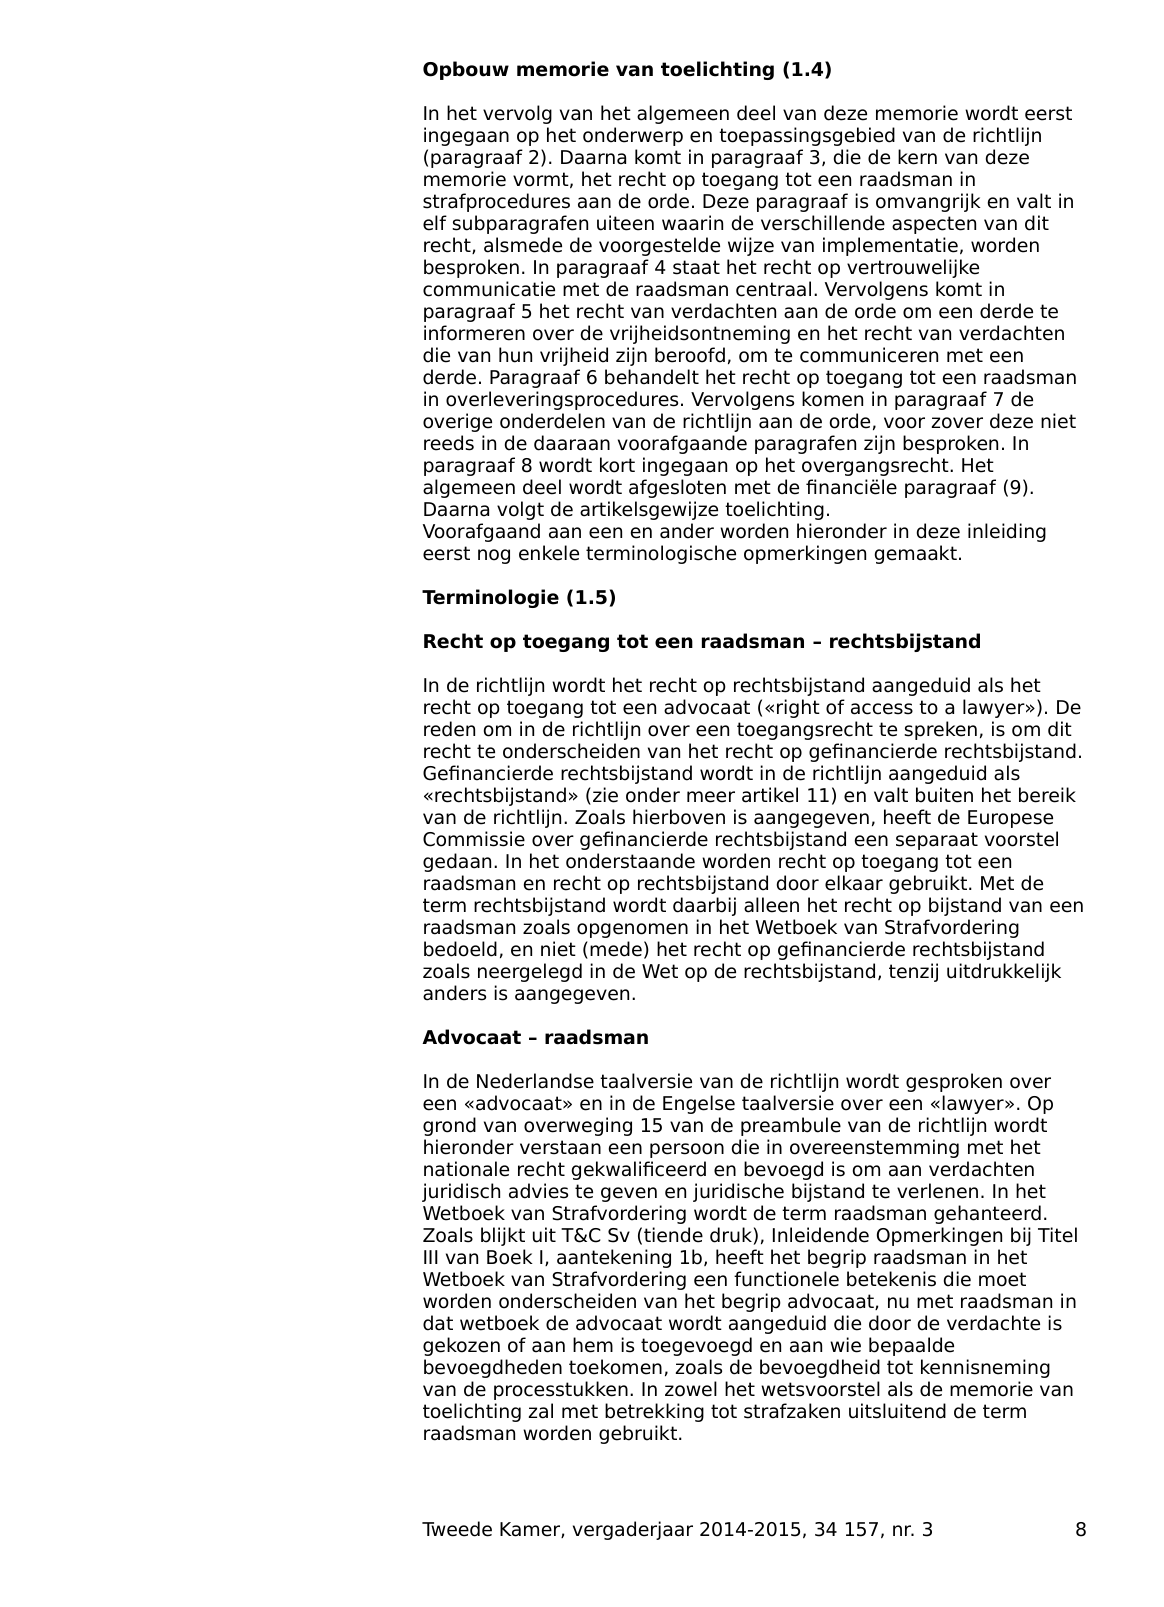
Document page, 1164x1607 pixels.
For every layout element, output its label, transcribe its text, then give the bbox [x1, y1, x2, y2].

subtitle Advocaat – raadsman [422, 1027, 1087, 1049]
subtitle Recht op toegang tot een raadsman – rechtsbijstand [422, 631, 1087, 653]
subtitle Terminologie (1.5) [422, 587, 1087, 609]
subtitle Opbouw memorie van toelichting (1.4) [422, 59, 1087, 81]
text In de Nederlandse taalversie van de richtlijn wordt gesproken over een «advocaat» en in de Engelse taalversie over een «lawyer». Op grond van overweging 15 van de preambule van de richtlijn wordt hieronder verstaan een persoon die in overeenstemming met het nationale recht gekwalificeerd en bevoegd is om aan verdachten juridisch advies te geven en juridische bijstand te verlenen. In het Wetboek van Strafvordering wordt de term raadsman gehanteerd. Zoals blijkt uit T&C Sv (tiende druk), Inleidende Opmerkingen bij Titel III van Boek I, aantekening 1b, heeft het begrip raadsman in het Wetboek van Strafvordering een functionele betekenis die moet worden onderscheiden van het begrip advocaat, nu met raadsman in dat wetboek de advocaat wordt aangeduid die door de verdachte is gekozen of aan hem is toegevoegd en aan wie bepaalde bevoegdheden toekomen, zoals de bevoegdheid tot kennisneming van de processtukken. In zowel het wetsvoorstel als de memorie van toelichting zal met betrekking tot strafzaken uitsluitend de term raadsman worden gebruikt. [422, 1071, 1087, 1445]
text Voorafgaand aan een en ander worden hieronder in deze inleiding eerst nog enkele terminologische opmerkingen gemaakt. [422, 521, 1087, 565]
text In de richtlijn wordt het recht op rechtsbijstand aangeduid als het recht op toegang tot een advocaat («right of access to a lawyer»). De reden om in de richtlijn over een toegangsrecht te spreken, is om dit recht te onderscheiden van het recht op gefinancierde rechtsbijstand. Gefinancierde rechtsbijstand wordt in de richtlijn aangeduid als «rechtsbijstand» (zie onder meer artikel 11) en valt buiten het bereik van de richtlijn. Zoals hierboven is aangegeven, heeft de Europese Commissie over gefinancierde rechtsbijstand een separaat voorstel gedaan. In het onderstaande worden recht op toegang tot een raadsman en recht op rechtsbijstand door elkaar gebruikt. Met de term rechtsbijstand wordt daarbij alleen het recht op bijstand van een raadsman zoals opgenomen in het Wetboek van Strafvordering bedoeld, en niet (mede) het recht op gefinancierde rechtsbijstand zoals neergelegd in de Wet op de rechtsbijstand, tenzij uitdrukkelijk anders is aangegeven. [422, 675, 1087, 1005]
text In het vervolg van het algemeen deel van deze memorie wordt eerst ingegaan op het onderwerp en toepassingsgebied van de richtlijn (paragraaf 2). Daarna komt in paragraaf 3, die de kern van deze memorie vormt, het recht op toegang tot een raadsman in strafprocedures aan de orde. Deze paragraaf is omvangrijk en valt in elf subparagrafen uiteen waarin de verschillende aspecten van dit recht, alsmede de voorgestelde wijze van implementatie, worden besproken. In paragraaf 4 staat het recht op vertrouwelijke communicatie met de raadsman centraal. Vervolgens komt in paragraaf 5 het recht van verdachten aan de orde om een derde te informeren over de vrijheidsontneming en het recht van verdachten die van hun vrijheid zijn beroofd, om te communiceren met een derde. Paragraaf 6 behandelt het recht op toegang tot een raadsman in overleveringsprocedures. Vervolgens komen in paragraaf 7 de overige onderdelen van de richtlijn aan de orde, voor zover deze niet reeds in de daaraan voorafgaande paragrafen zijn besproken. In paragraaf 8 wordt kort ingegaan op het overgangsrecht. Het algemeen deel wordt afgesloten met de financiële paragraaf (9). Daarna volgt de artikelsgewijze toelichting. [422, 103, 1087, 521]
